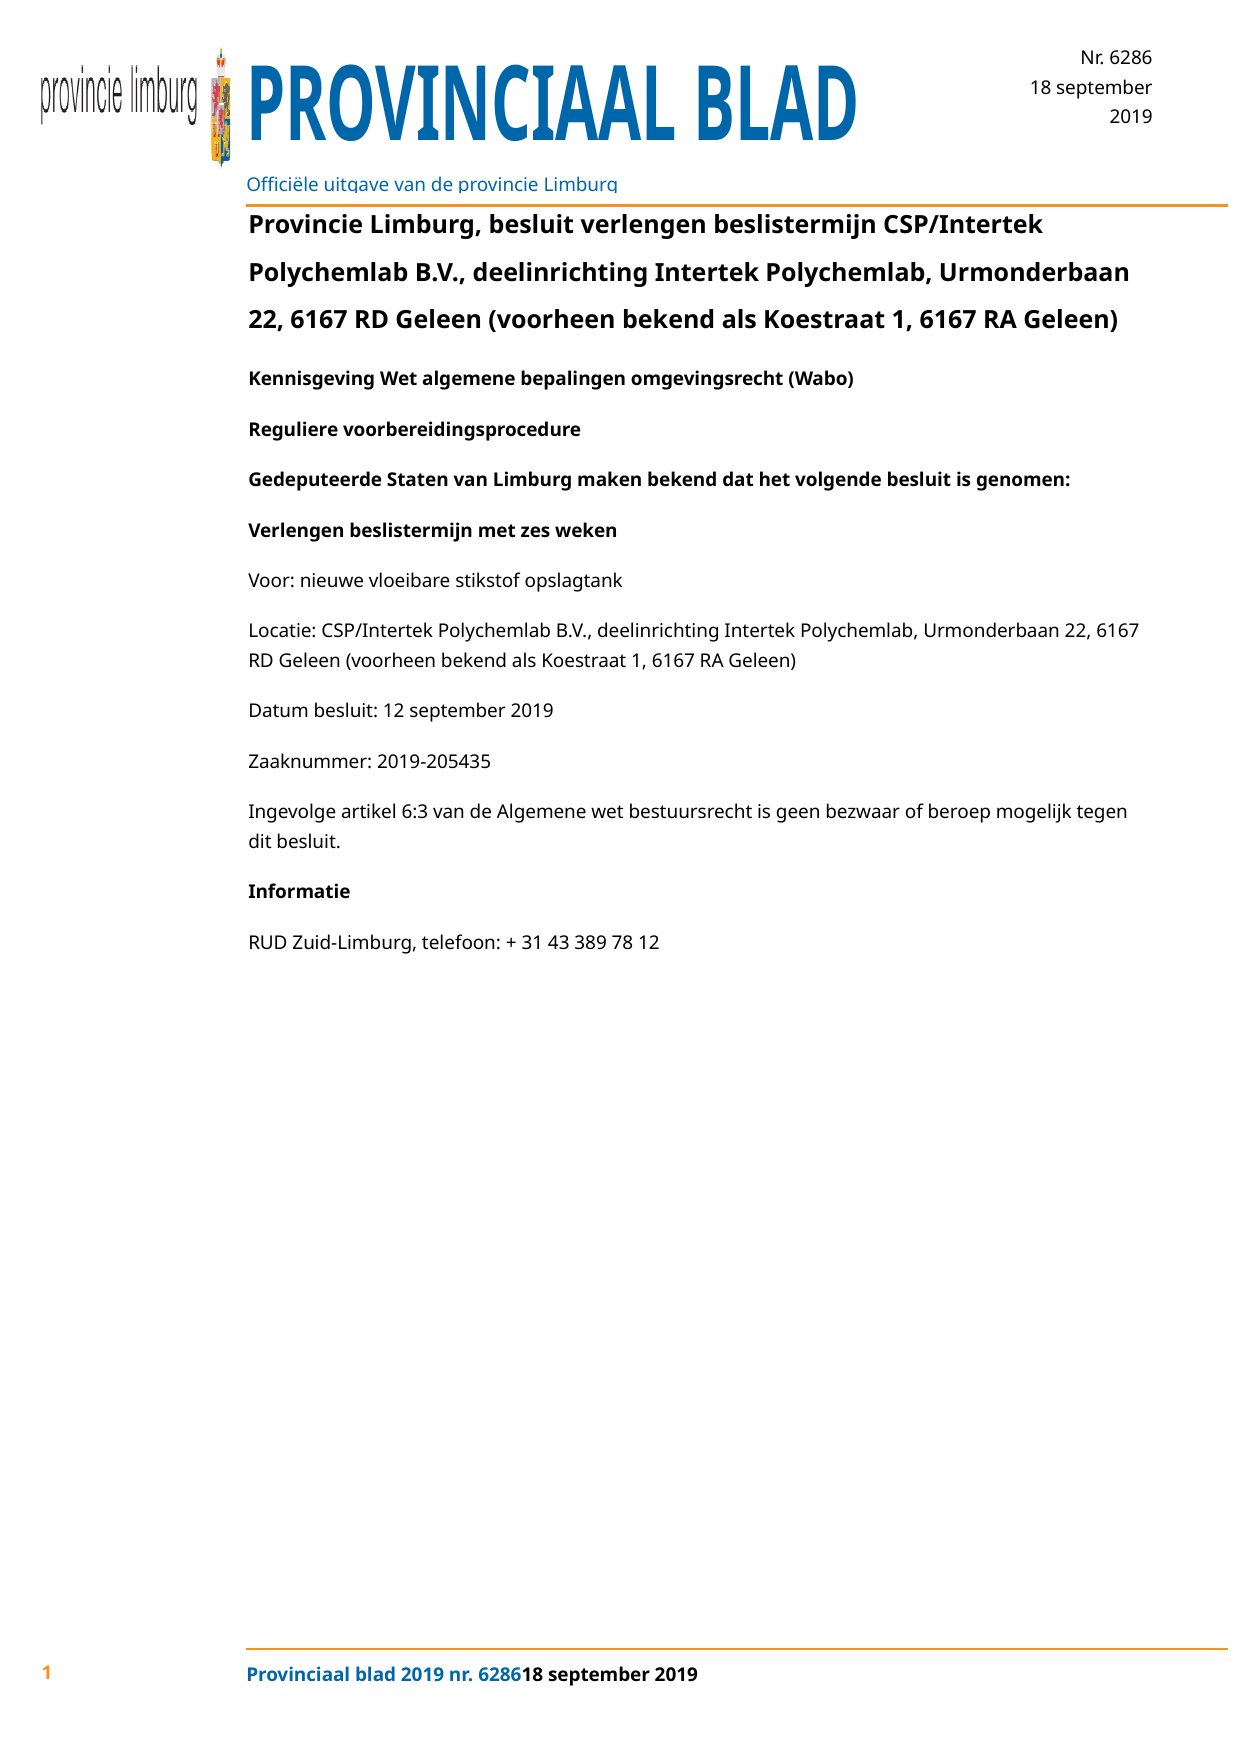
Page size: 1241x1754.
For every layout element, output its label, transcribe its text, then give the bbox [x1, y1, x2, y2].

text Locatie: CSP/Intertek Polychemlab B.V., deelinrichting Intertek Polychemlab, Urmonderbaan 22, 6167 RD Geleen (voorheen bekend als Koestraat 1, 6167 RA Geleen) [248, 618, 1152, 673]
text Informatie [248, 878, 1152, 904]
text Verlengen beslistermijn met zes weken [248, 517, 1152, 542]
text Datum besluit: 12 september 2019 [248, 698, 1152, 723]
text Gedeputeerde Staten van Limburg maken bekend dat het volgende besluit is genomen: [248, 466, 1152, 492]
text Zaaknummer: 2019-205435 [248, 748, 1152, 774]
text RUD Zuid-Limburg, telefoon: + 31 43 389 78 12 [248, 929, 1152, 954]
text Reguliere voorbereidingsprocedure [248, 416, 1152, 442]
text Provincie Limburg, besluit verlengen beslistermijn CSP/Intertek Polychemlab B.V., deelinrichting Intertek Polychemlab, Urmonderbaan 22, 6167 RD Geleen (voorheen bekend als Koestraat 1, 6167 RA Geleen) [248, 207, 1152, 336]
picture [41, 47, 231, 172]
text Ingevolge artikel 6:3 van de Algemene wet bestuursrecht is geen bezwaar of beroep mogelijk tegen dit besluit. [248, 798, 1152, 854]
text Voor: nieuwe vloeibare stikstof opslagtank [248, 567, 1152, 593]
text Kennisgeving Wet algemene bepalingen omgevingsrecht (Wabo) [248, 366, 1152, 391]
